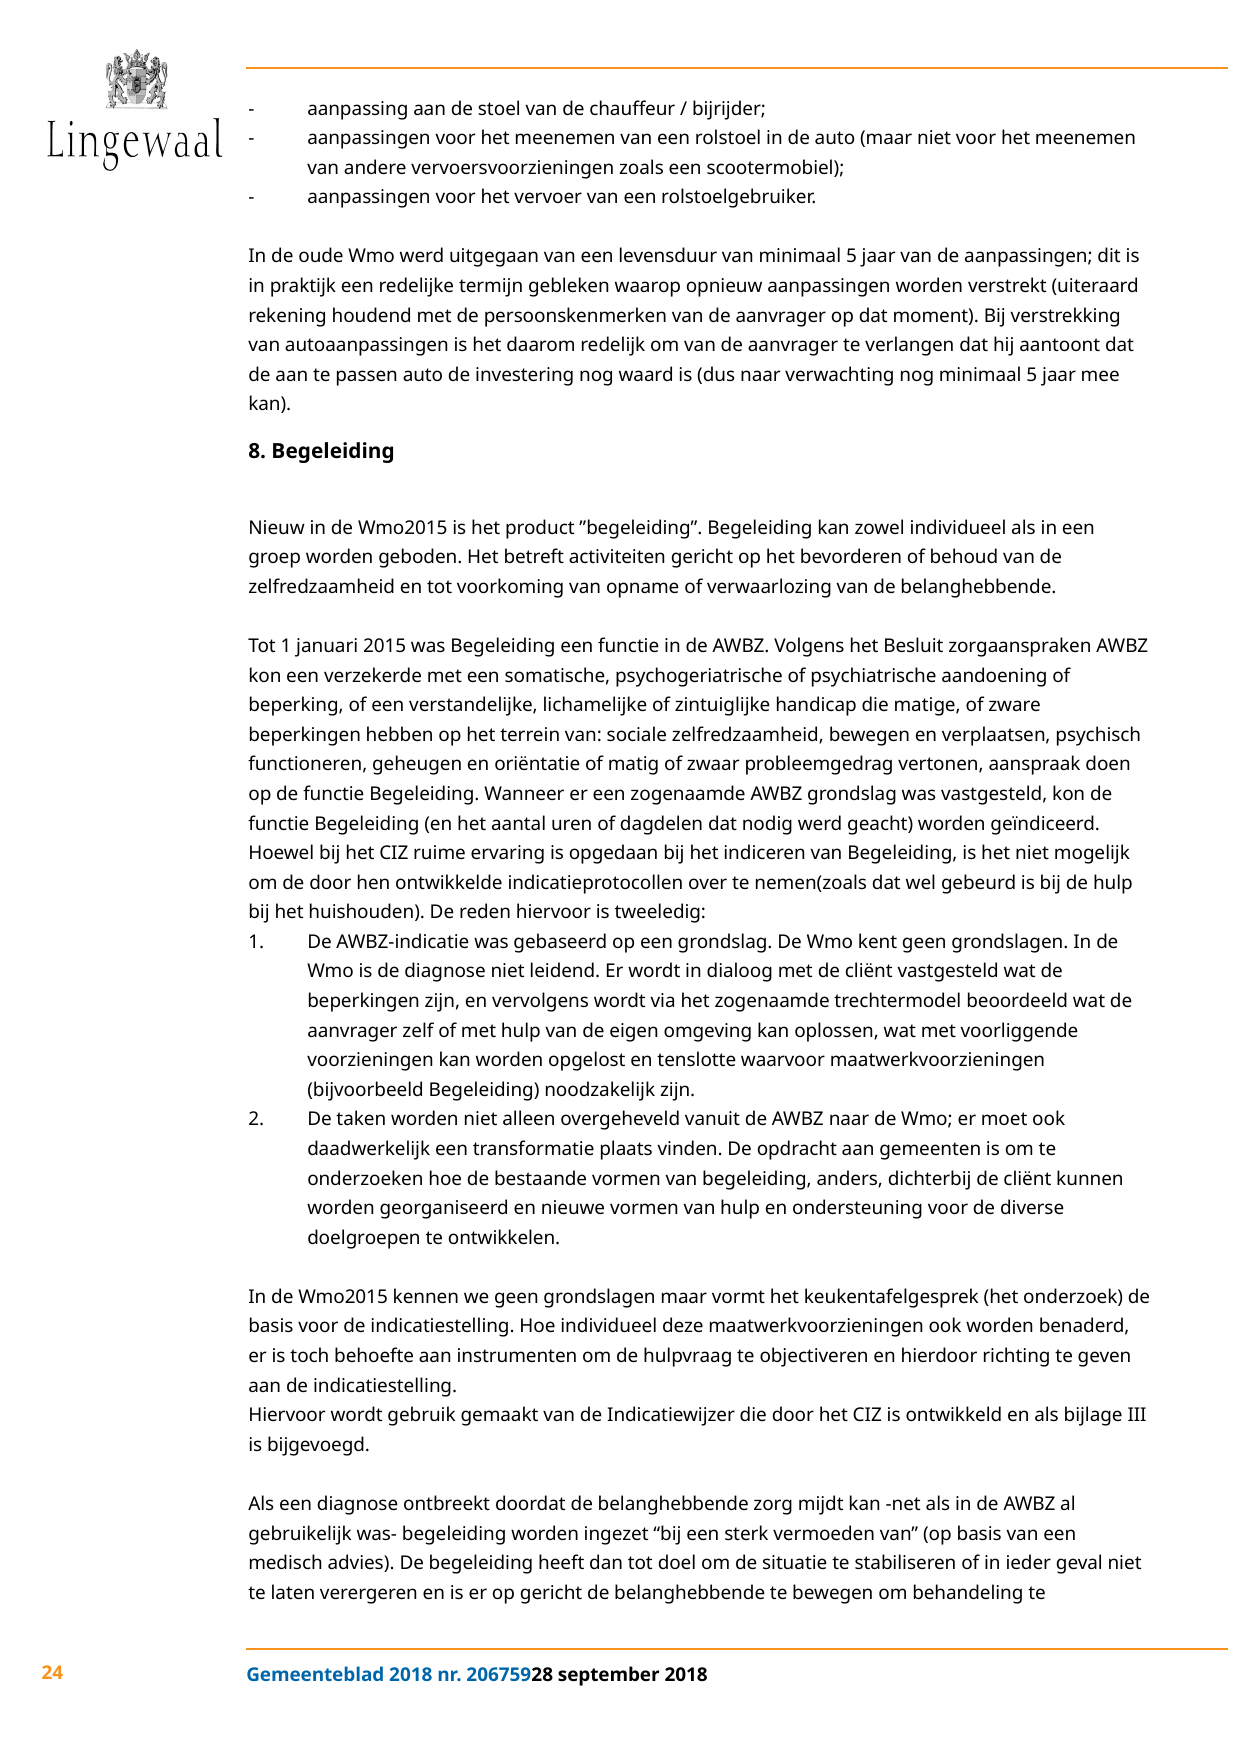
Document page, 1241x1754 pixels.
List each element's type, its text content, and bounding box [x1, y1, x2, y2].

list aanpassingen voor het vervoer van een rolstoelgebruiker. [248, 183, 1152, 209]
text 8. Begeleiding [248, 436, 1152, 465]
list De AWBZ-indicatie was gebaseerd op een grondslag. De Wmo kent geen grondslagen. In de Wmo is de diagnose niet leidend. Er wordt in dialoog met de cliënt vastgesteld wat de beperkingen zijn, en vervolgens wordt via het zogenaamde trechtermodel beoordeeld wat de aanvrager zelf of met hulp van de eigen omgeving kan oplossen, wat met voorliggende voorzieningen kan worden opgelost en tenslotte waarvoor maatwerkvoorzieningen (bijvoorbeeld Begeleiding) noodzakelijk zijn. [248, 928, 1152, 1102]
list De taken worden niet alleen overgeheveld vanuit de AWBZ naar de Wmo; er moet ook daadwerkelijk een transformatie plaats vinden. De opdracht aan gemeenten is om te onderzoeken hoe de bestaande vormen van begeleiding, anders, dichterbij de cliënt kunnen worden georganiseerd en nieuwe vormen van hulp en ondersteuning voor de diverse doelgroepen te ontwikkelen. [248, 1106, 1152, 1250]
text Als een diagnose ontbreekt doordat de belanghebbende zorg mijdt kan -net als in de AWBZ al gebruikelijk was- begeleiding worden ingezet “bij een sterk vermoeden van” (op basis van een medisch advies). De begeleiding heeft dan tot doel om de situatie te stabiliseren of in ieder geval niet te laten verergeren en is er op gericht de belanghebbende te bewegen om behandeling te [248, 1490, 1152, 1605]
picture [41, 47, 231, 172]
text Hiervoor wordt gebruik gemaakt van de Indicatiewijzer die door het CIZ is ontwikkeld en als bijlage III is bijgevoegd. [248, 1401, 1152, 1457]
text Nieuw in de Wmo2015 is het product ”begeleiding”. Begeleiding kan zowel individueel als in een groep worden geboden. Het betreft activiteiten gericht op het bevorderen of behoud van de zelfredzaamheid en tot voorkoming van opname of verwaarlozing van de belanghebbende. [248, 514, 1152, 599]
text In de oude Wmo werd uitgegaan van een levensduur van minimaal 5 jaar van de aanpassingen; dit is in praktijk een redelijke termijn gebleken waarop opnieuw aanpassingen worden verstrekt (uiteraard rekening houdend met de persoonskenmerken van de aanvrager op dat moment). Bij verstrekking van autoaanpassingen is het daarom redelijk om van de aanvrager te verlangen dat hij aantoont dat de aan te passen auto de investering nog waard is (dus naar verwachting nog minimaal 5 jaar mee kan). [248, 243, 1152, 416]
list aanpassingen voor het meenemen van een rolstoel in de auto (maar niet voor het meenemen van andere vervoersvoorzieningen zoals een scootermobiel); [248, 124, 1152, 180]
text Tot 1 januari 2015 was Begeleiding een functie in de AWBZ. Volgens het Besluit zorgaanspraken AWBZ kon een verzekerde met een somatische, psychogeriatrische of psychiatrische aandoening of beperking, of een verstandelijke, lichamelijke of zintuiglijke handicap die matige, of zware beperkingen hebben op het terrein van: sociale zelfredzaamheid, bewegen en verplaatsen, psychisch functioneren, geheugen en oriëntatie of matig of zwaar probleemgedrag vertonen, aanspraak doen op de functie Begeleiding. Wanneer er een zogenaamde AWBZ grondslag was vastgesteld, kon de functie Begeleiding (en het aantal uren of dagdelen dat nodig werd geacht) worden geïndiceerd. Hoewel bij het CIZ ruime ervaring is opgedaan bij het indiceren van Begeleiding, is het niet mogelijk om de door hen ontwikkelde indicatieprotocollen over te nemen(zoals dat wel gebeurd is bij de hulp bij het huishouden). De reden hiervoor is tweeledig: [248, 632, 1152, 924]
list aanpassing aan de stoel van de chauffeur / bijrijder; [248, 95, 1152, 121]
text In de Wmo2015 kennen we geen grondslagen maar vormt het keukentafelgesprek (het onderzoek) de basis voor de indicatiestelling. Hoe individueel deze maatwerkvoorzieningen ook worden benaderd, er is toch behoefte aan instrumenten om de hulpvraag te objectiveren en hierdoor richting te geven aan de indicatiestelling. [248, 1283, 1152, 1398]
